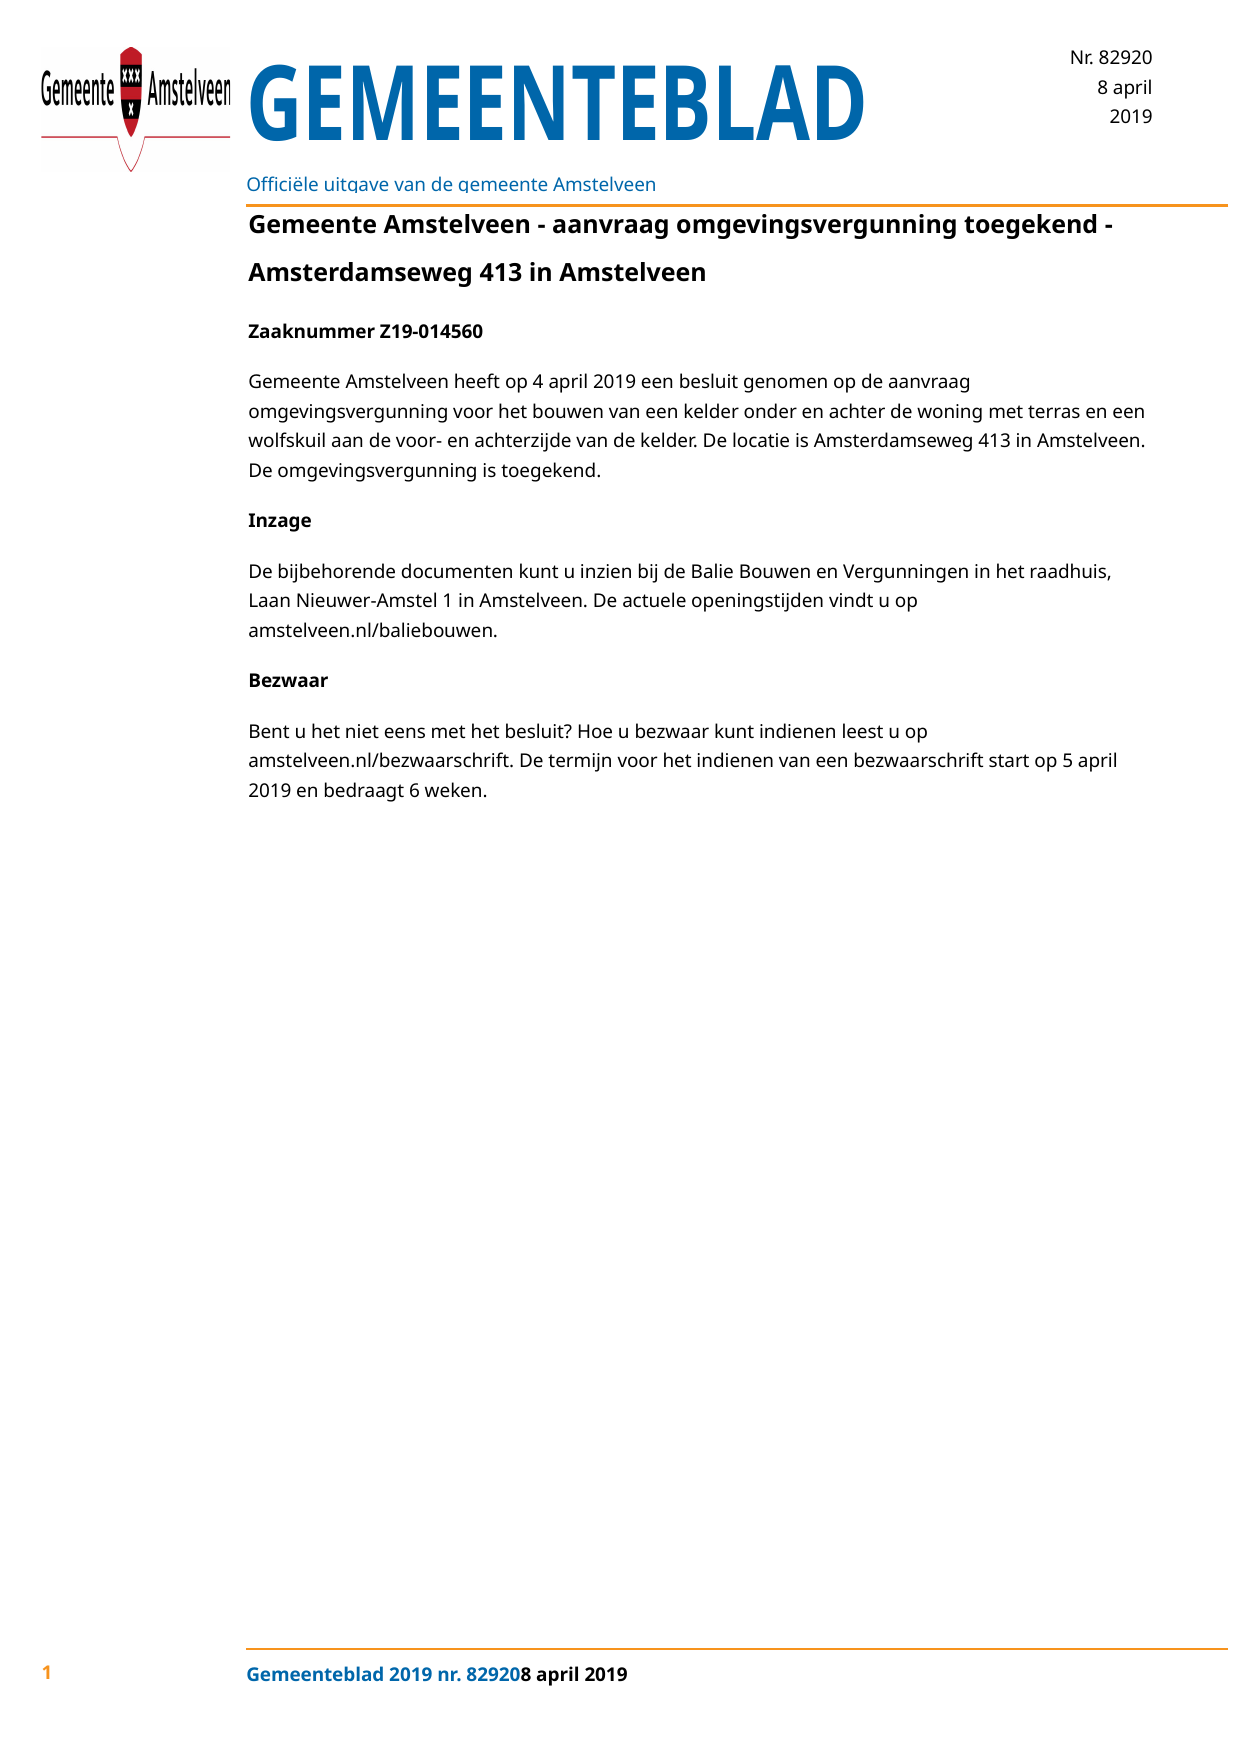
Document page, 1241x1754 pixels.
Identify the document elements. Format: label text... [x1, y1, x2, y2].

text De bijbehorende documenten kunt u inzien bij de Balie Bouwen en Vergunningen in het raadhuis, Laan Nieuwer-Amstel 1 in Amstelveen. De actuele openingstijden vindt u op amstelveen.nl/baliebouwen. [248, 558, 1152, 643]
text Gemeente Amstelveen - aanvraag omgevingsvergunning toegekend - Amsterdamseweg 413 in Amstelveen [248, 207, 1152, 288]
picture [41, 47, 231, 172]
text Inzage [248, 507, 1152, 533]
text Gemeente Amstelveen heeft op 4 april 2019 een besluit genomen op de aanvraag omgevingsvergunning voor het bouwen van een kelder onder en achter de woning met terras en een wolfskuil aan de voor- en achterzijde van de kelder. De locatie is Amsterdamseweg 413 in Amstelveen. De omgevingsvergunning is toegekend. [248, 368, 1152, 483]
text Zaaknummer Z19-014560 [248, 318, 1152, 344]
text Bezwaar [248, 667, 1152, 693]
text Bent u het niet eens met het besluit? Hoe u bezwaar kunt indienen leest u op amstelveen.nl/bezwaarschrift. De termijn voor het indienen van een bezwaarschrift start op 5 april 2019 en bedraagt 6 weken. [248, 718, 1152, 803]
